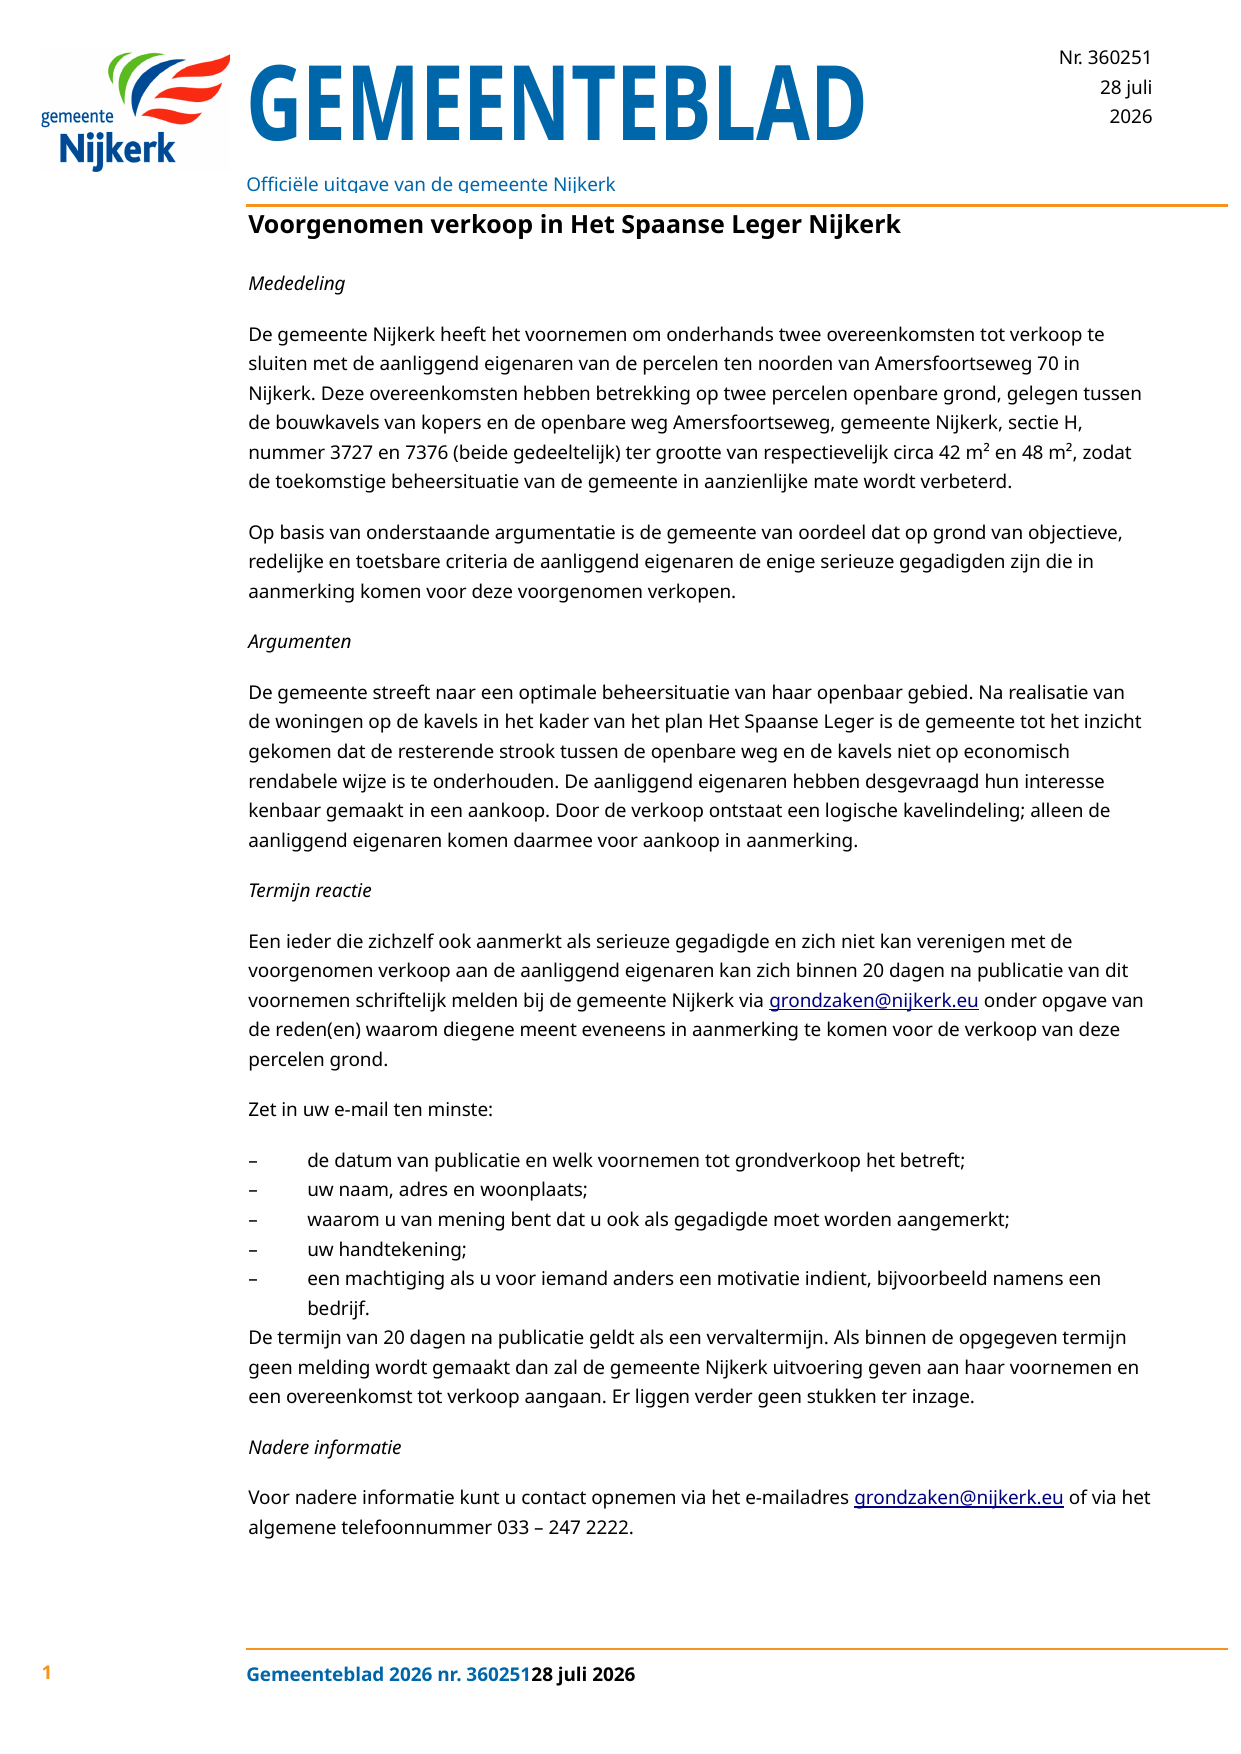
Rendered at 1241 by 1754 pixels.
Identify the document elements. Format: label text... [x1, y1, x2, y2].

text Termijn reactie [248, 877, 1152, 903]
text De termijn van 20 dagen na publicatie geldt als een vervaltermijn. Als binnen de opgegeven termijn geen melding wordt gemaakt dan zal de gemeente Nijkerk uitvoering geven aan haar voornemen en een overeenkomst tot verkoop aangaan. Er liggen verder geen stukken ter inzage. [248, 1324, 1152, 1409]
text Op basis van onderstaande argumentatie is de gemeente van oordeel dat op grond van objectieve, redelijke en toetsbare criteria de aanliggend eigenaren de enige serieuze gegadigden zijn die in aanmerking komen voor deze voorgenomen verkopen. [248, 519, 1152, 604]
text Nadere informatie [248, 1434, 1152, 1460]
text Voorgenomen verkoop in Het Spaanse Leger Nijkerk [248, 207, 1152, 241]
text Zet in uw e-mail ten minste: [248, 1097, 1152, 1122]
list de datum van publicatie en welk voornemen tot grondverkoop het betreft; [248, 1147, 1152, 1173]
text De gemeente Nijkerk heeft het voornemen om onderhands twee overeenkomsten tot verkoop te sluiten met de aanliggend eigenaren van de percelen ten noorden van Amersfoortseweg 70 in Nijkerk. Deze overeenkomsten hebben betrekking op twee percelen openbare grond, gelegen tussen de bouwkavels van kopers en de openbare weg Amersfoortseweg, gemeente Nijkerk, sectie H, nummer 3727 en 7376 (beide gedeeltelijk) ter grootte van respectievelijk circa 42 m² en 48 m², zodat de toekomstige beheersituatie van de gemeente in aanzienlijke mate wordt verbeterd. [248, 321, 1152, 494]
picture [41, 47, 231, 172]
text Mededeling [248, 270, 1152, 296]
list waarom u van mening bent dat u ook als gegadigde moet worden aangemerkt; [248, 1206, 1152, 1232]
text Argumenten [248, 629, 1152, 654]
list een machtiging als u voor iemand anders een motivatie indient, bijvoorbeeld namens een bedrijf. [248, 1265, 1152, 1321]
text De gemeente streeft naar een optimale beheersituatie van haar openbaar gebied. Na realisatie van de woningen op de kavels in het kader van het plan Het Spaanse Leger is de gemeente tot het inzicht gekomen dat de resterende strook tussen de openbare weg en de kavels niet op economisch rendabele wijze is te onderhouden. De aanliggend eigenaren hebben desgevraagd hun interesse kenbaar gemaakt in een aankoop. Door de verkoop ontstaat een logische kavelindeling; alleen de aanliggend eigenaren komen daarmee voor aankoop in aanmerking. [248, 679, 1152, 853]
text Een ieder die zichzelf ook aanmerkt als serieuze gegadigde en zich niet kan verenigen met de voorgenomen verkoop aan de aanliggend eigenaren kan zich binnen 20 dagen na publicatie van dit voornemen schriftelijk melden bij de gemeente Nijkerk via grondzaken@nijkerk.eu onder opgave van de reden(en) waarom diegene meent eveneens in aanmerking te komen voor de verkoop van deze percelen grond. [248, 928, 1152, 1072]
list uw handtekening; [248, 1236, 1152, 1261]
list uw naam, adres en woonplaats; [248, 1177, 1152, 1202]
text Voor nadere informatie kunt u contact opnemen via het e-mailadres grondzaken@nijkerk.eu of via het algemene telefoonnummer 033 – 247 2222. [248, 1484, 1152, 1540]
